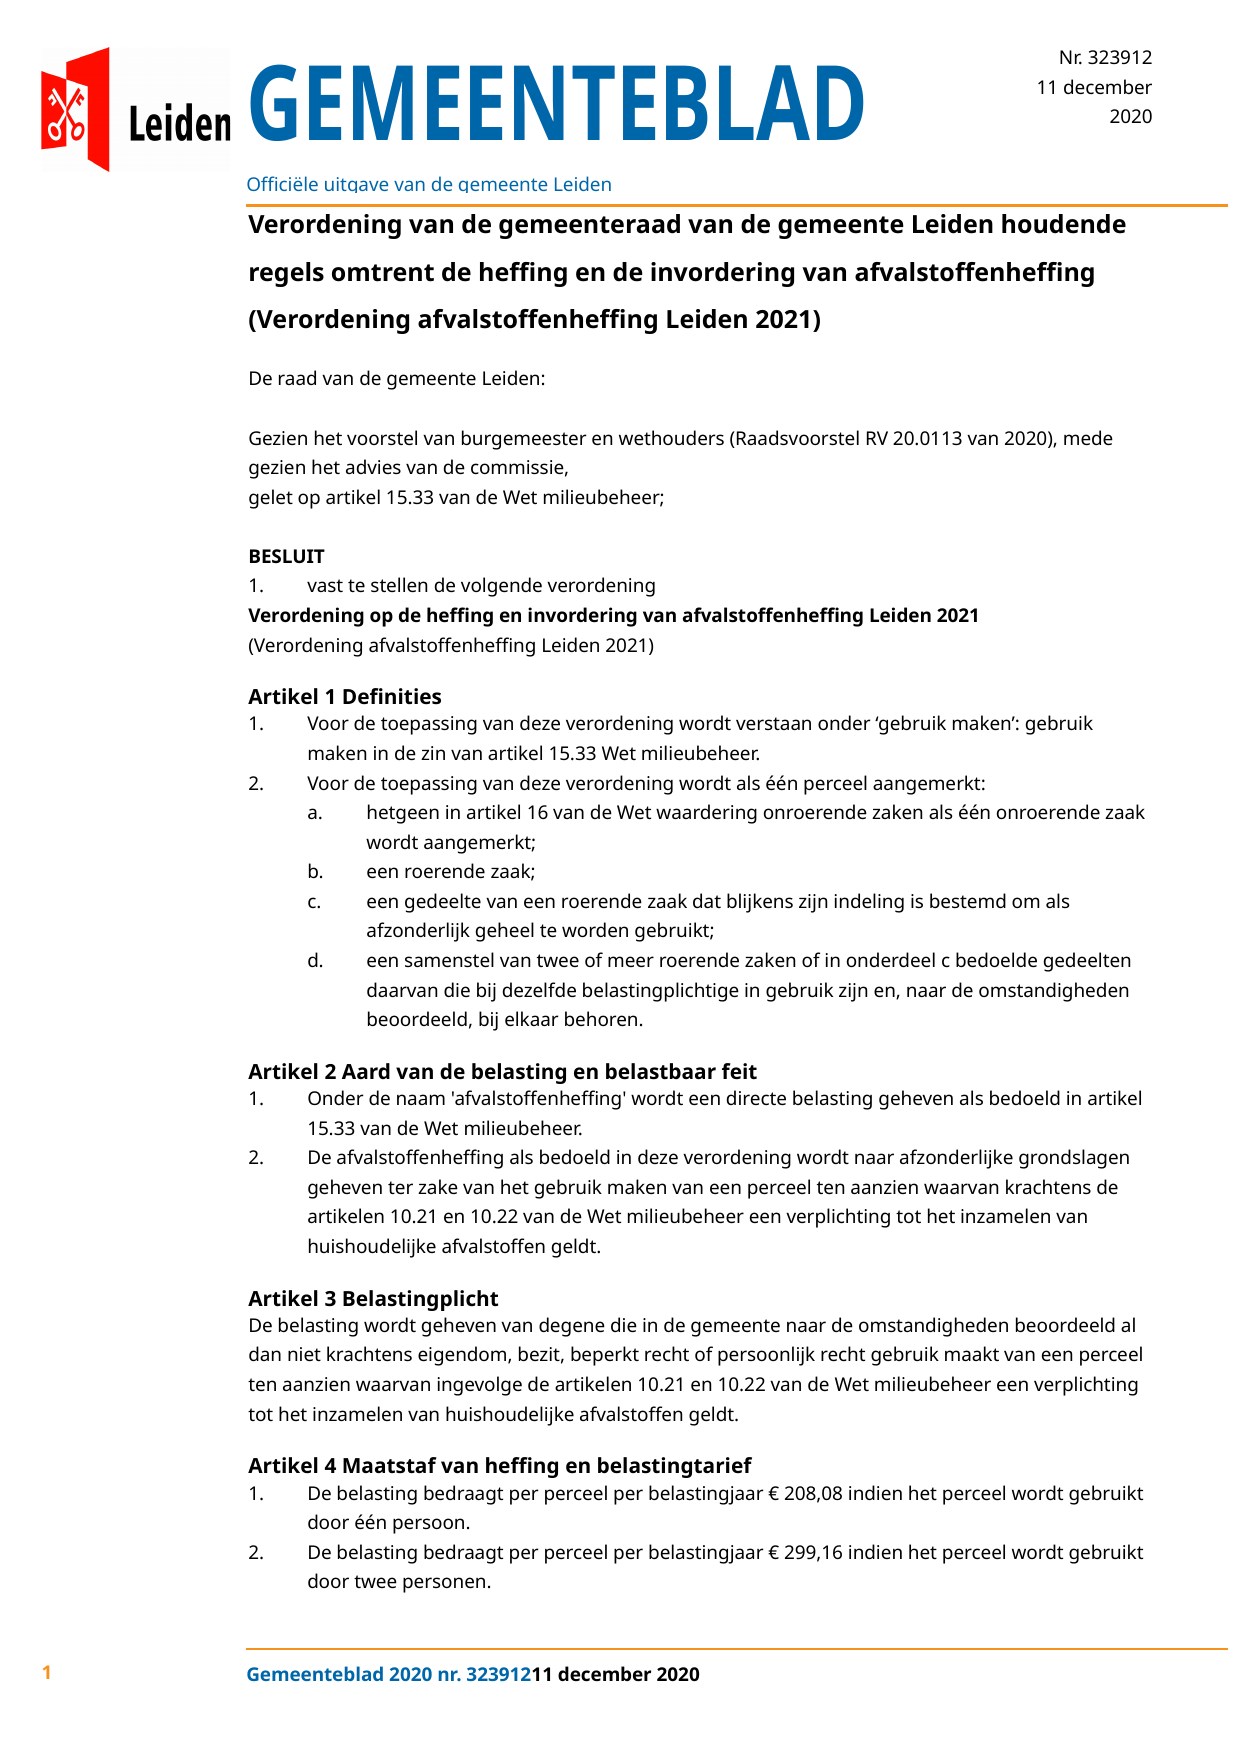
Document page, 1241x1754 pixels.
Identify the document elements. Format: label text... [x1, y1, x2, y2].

text Artikel 3 Belastingplicht [248, 1284, 1152, 1312]
list De belasting bedraagt per perceel per belastingjaar € 299,16 indien het perceel wordt gebruikt door twee personen. [248, 1539, 1152, 1594]
list een gedeelte van een roerende zaak dat blijkens zijn indeling is bestemd om als afzonderlijk geheel te worden gebruikt; [307, 888, 1152, 943]
text Artikel 2 Aard van de belasting en belastbaar feit [248, 1057, 1152, 1085]
picture [41, 47, 231, 172]
list Onder de naam 'afvalstoffenheffing' wordt een directe belasting geheven als bedoeld in artikel 15.33 van de Wet milieubeheer. [248, 1085, 1152, 1141]
list Voor de toepassing van deze verordening wordt als één perceel aangemerkt: [248, 770, 1152, 796]
text De belasting wordt geheven van degene die in de gemeente naar de omstandigheden beoordeeld al dan niet krachtens eigendom, bezit, beperkt recht of persoonlijk recht gebruik maakt van een perceel ten aanzien waarvan ingevolge de artikelen 10.21 en 10.22 van de Wet milieubeheer een verplichting tot het inzamelen van huishoudelijke afvalstoffen geldt. [248, 1312, 1152, 1427]
list De belasting bedraagt per perceel per belastingjaar € 208,08 indien het perceel wordt gebruikt door één persoon. [248, 1480, 1152, 1535]
list Voor de toepassing van deze verordening wordt verstaan onder ‘gebruik maken’: gebruik maken in de zin van artikel 15.33 Wet milieubeheer. [248, 711, 1152, 766]
text Artikel 4 Maatstaf van heffing en belastingtarief [248, 1451, 1152, 1480]
text Verordening van de gemeenteraad van de gemeente Leiden houdende regels omtrent de heffing en de invordering van afvalstoffenheffing (Verordening afvalstoffenheffing Leiden 2021) [248, 207, 1152, 336]
list een samenstel van twee of meer roerende zaken of in onderdeel c bedoelde gedeelten daarvan die bij dezelfde belastingplichtige in gebruik zijn en, naar de omstandigheden beoordeeld, bij elkaar behoren. [307, 947, 1152, 1032]
text De raad van de gemeente Leiden: [248, 366, 1152, 391]
list vast te stellen de volgende verordening [248, 573, 1152, 598]
list een roerende zaak; [307, 858, 1152, 884]
text Artikel 1 Definities [248, 682, 1152, 711]
text BESLUIT [248, 543, 1152, 569]
text (Verordening afvalstoffenheffing Leiden 2021) [248, 632, 1152, 657]
text gelet op artikel 15.33 van de Wet milieubeheer; [248, 484, 1152, 509]
text Gezien het voorstel van burgemeester en wethouders (Raadsvoorstel RV 20.0113 van 2020), mede gezien het advies van de commissie, [248, 425, 1152, 480]
text Verordening op de heffing en invordering van afvalstoffenheffing Leiden 2021 [248, 602, 1152, 628]
list De afvalstoffenheffing als bedoeld in deze verordening wordt naar afzonderlijke grondslagen geheven ter zake van het gebruik maken van een perceel ten aanzien waarvan krachtens de artikelen 10.21 en 10.22 van de Wet milieubeheer een verplichting tot het inzamelen van huishoudelijke afvalstoffen geldt. [248, 1144, 1152, 1259]
list hetgeen in artikel 16 van de Wet waardering onroerende zaken als één onroerende zaak wordt aangemerkt; [307, 799, 1152, 855]
